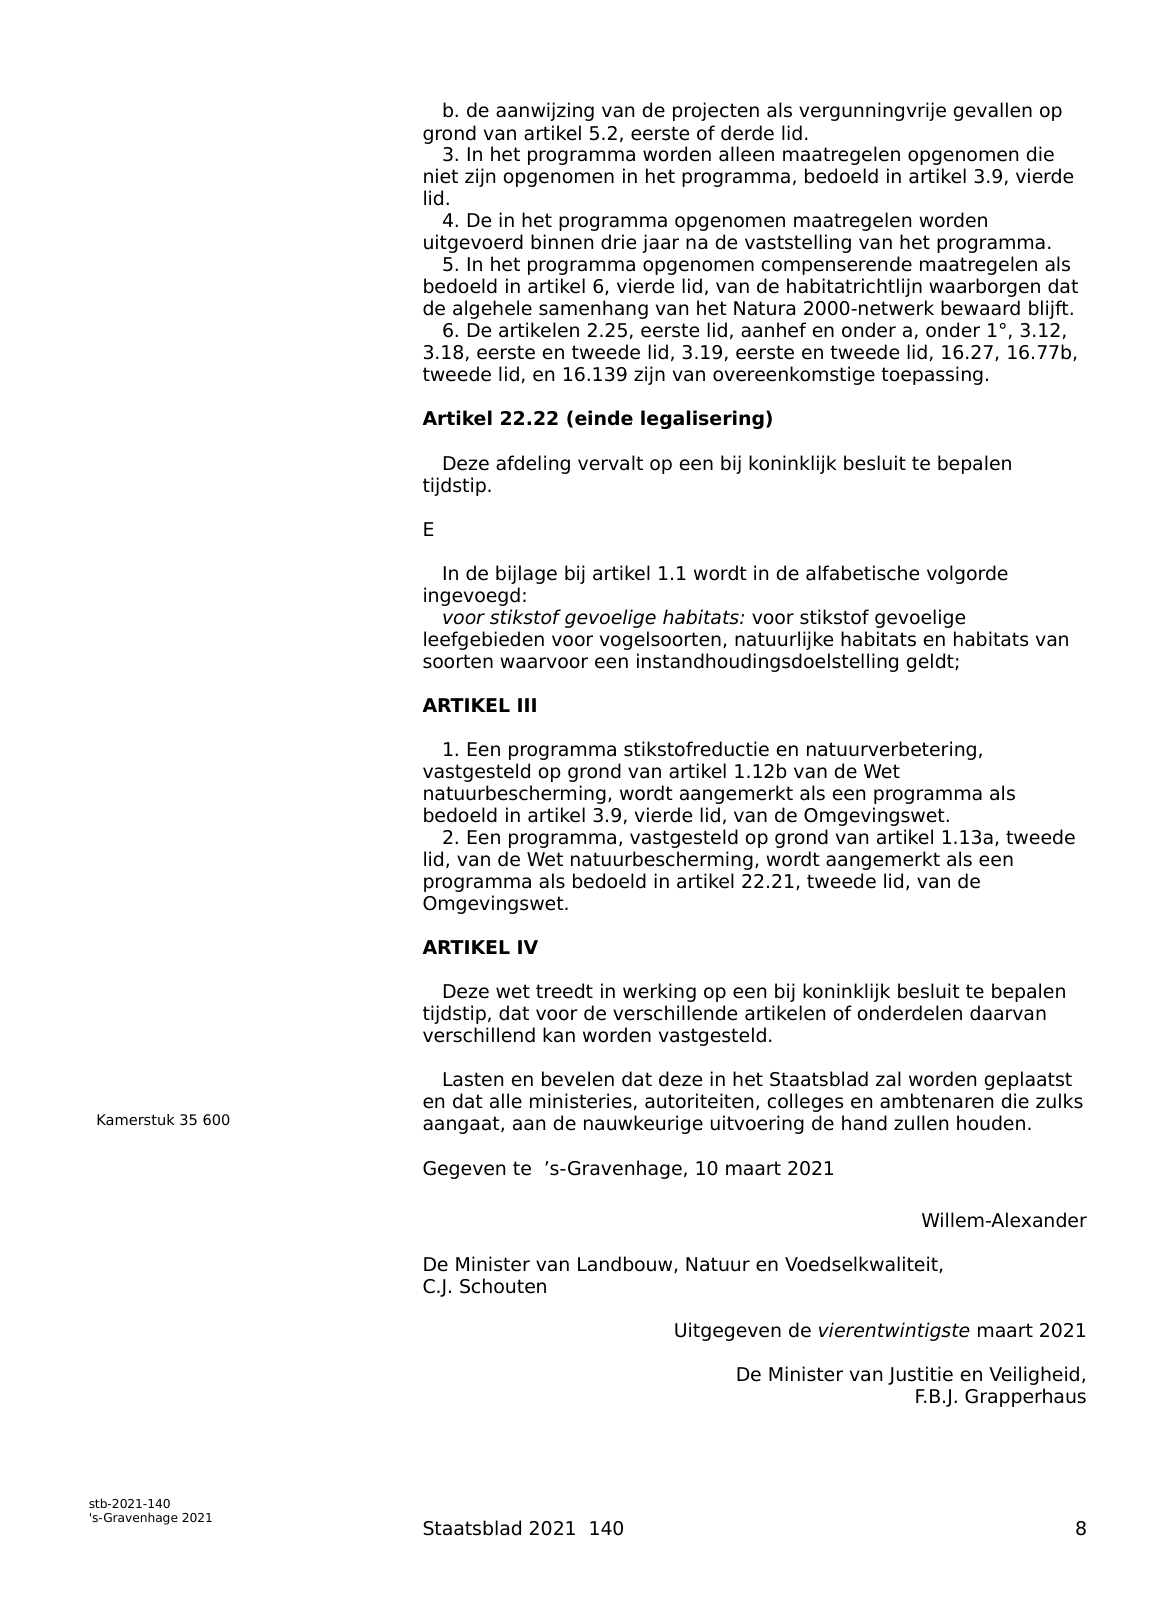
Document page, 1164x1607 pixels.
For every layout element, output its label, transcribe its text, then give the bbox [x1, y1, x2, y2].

text 1. Een programma stikstofreductie en natuurverbetering, vastgesteld op grond van artikel 1.12b van de Wet natuurbescherming, wordt aangemerkt als een programma als bedoeld in artikel 3.9, vierde lid, van de Omgevingswet. [422, 739, 1087, 827]
text 4. De in het programma opgenomen maatregelen worden uitgevoerd binnen drie jaar na de vaststelling van het programma. [422, 210, 1087, 254]
text voor stikstof gevoelige habitats: voor stikstof gevoelige leefgebieden voor vogelsoorten, natuurlijke habitats en habitats van soorten waarvoor een instandhoudingsdoelstelling geldt; [422, 607, 1087, 673]
text E [422, 519, 1087, 541]
subtitle ARTIKEL III [422, 695, 1087, 717]
text Uitgegeven de vierentwintigste maart 2021 [422, 1320, 1087, 1342]
subtitle Artikel 22.22 (einde legalisering) [422, 408, 1087, 430]
text 6. De artikelen 2.25, eerste lid, aanhef en onder a, onder 1°, 3.12, 3.18, eerste en tweede lid, 3.19, eerste en tweede lid, 16.27, 16.77b, tweede lid, en 16.139 zijn van overeenkomstige toepassing. [422, 320, 1087, 386]
text Willem-Alexander [422, 1209, 1087, 1231]
text b. de aanwijzing van de projecten als vergunningvrije gevallen op grond van artikel 5.2, eerste of derde lid. [422, 100, 1087, 144]
text De Minister van Justitie en Veiligheid, F.B.J. Grapperhaus [422, 1364, 1087, 1408]
text stb-2021-140 [88, 1497, 323, 1511]
text 5. In het programma opgenomen compenserende maatregelen als bedoeld in artikel 6, vierde lid, van de habitatrichtlijn waarborgen dat de algehele samenhang van het Natura 2000-netwerk bewaard blijft. [422, 254, 1087, 320]
text Deze afdeling vervalt op een bij koninklijk besluit te bepalen tijdstip. [422, 452, 1087, 496]
text Deze wet treedt in werking op een bij koninklijk besluit te bepalen tijdstip, dat voor de verschillende artikelen of onderdelen daarvan verschillend kan worden vastgesteld. [422, 981, 1087, 1047]
text In de bijlage bij artikel 1.1 wordt in de alfabetische volgorde ingevoegd: [422, 563, 1087, 607]
text 3. In het programma worden alleen maatregelen opgenomen die niet zijn opgenomen in het programma, bedoeld in artikel 3.9, vierde lid. [422, 144, 1087, 210]
text 2. Een programma, vastgesteld op grond van artikel 1.13a, tweede lid, van de Wet natuurbescherming, wordt aangemerkt als een programma als bedoeld in artikel 22.21, tweede lid, van de Omgevingswet. [422, 827, 1087, 915]
text Lasten en bevelen dat deze in het Staatsblad zal worden geplaatst en dat alle ministeries, autoriteiten, colleges en ambtenaren die zulks aangaat, aan de nauwkeurige uitvoering de hand zullen houden. [422, 1069, 1087, 1135]
subtitle ARTIKEL IV [422, 937, 1087, 959]
text Kamerstuk 35 600 [77, 1112, 396, 1129]
text 's-Gravenhage 2021 [88, 1511, 323, 1525]
text Gegeven te ’s-Gravenhage, 10 maart 2021 [422, 1157, 1087, 1179]
text De Minister van Landbouw, Natuur en Voedselkwaliteit, C.J. Schouten [422, 1254, 1087, 1298]
